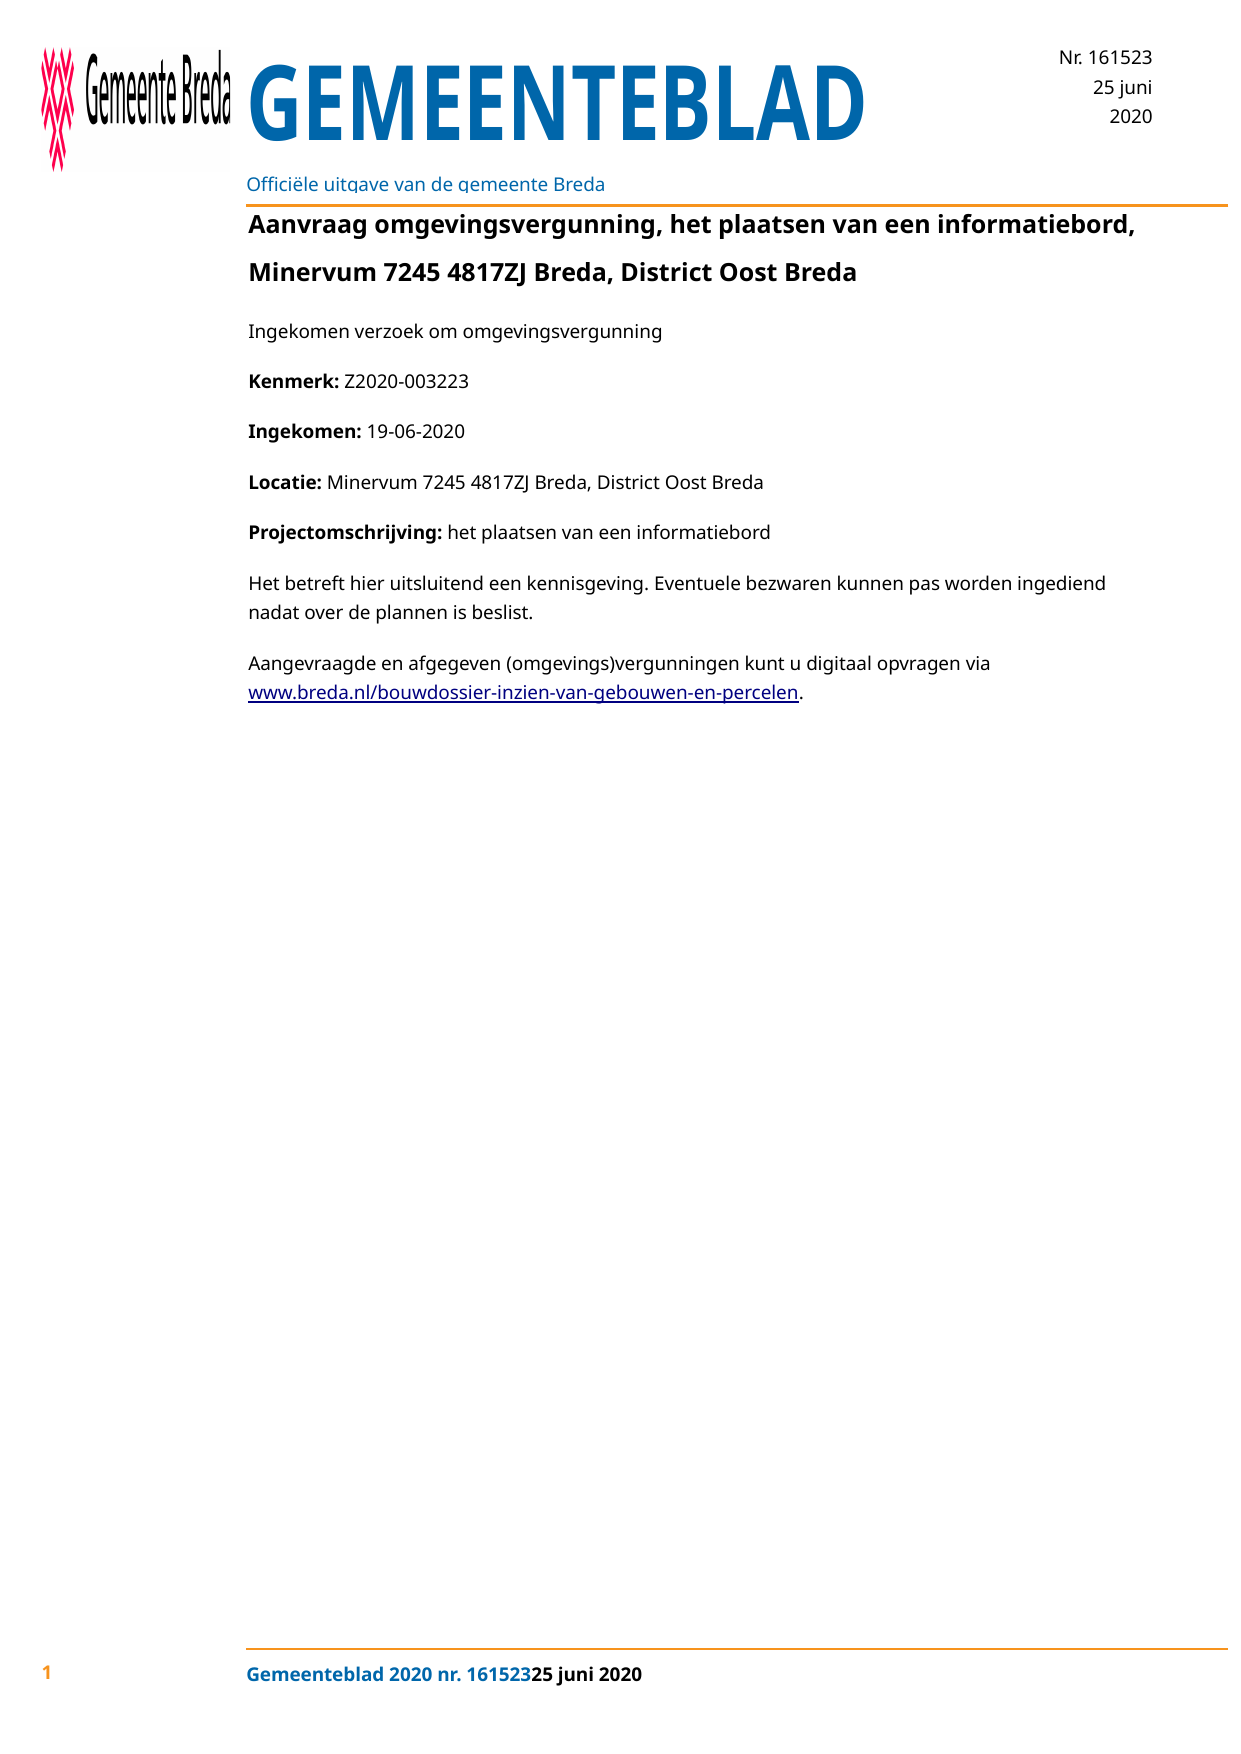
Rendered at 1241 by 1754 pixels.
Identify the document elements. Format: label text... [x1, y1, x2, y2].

text Ingekomen verzoek om omgevingsvergunning [248, 318, 1152, 344]
text Projectomschrijving: het plaatsen van een informatiebord [248, 519, 1152, 545]
text Het betreft hier uitsluitend een kennisgeving. Eventuele bezwaren kunnen pas worden ingediend nadat over de plannen is beslist. [248, 570, 1152, 625]
text Kenmerk: Z2020-003223 [248, 368, 1152, 394]
picture [41, 47, 231, 172]
text Locatie: Minervum 7245 4817ZJ Breda, District Oost Breda [248, 469, 1152, 495]
text Ingekomen: 19-06-2020 [248, 419, 1152, 444]
text Aanvraag omgevingsvergunning, het plaatsen van een informatiebord, Minervum 7245 4817ZJ Breda, District Oost Breda [248, 207, 1152, 288]
text Aangevraagde en afgegeven (omgevings)vergunningen kunt u digitaal opvragen via www.breda.nl/bouwdossier-inzien-van-gebouwen-en-percelen. [248, 650, 1152, 705]
